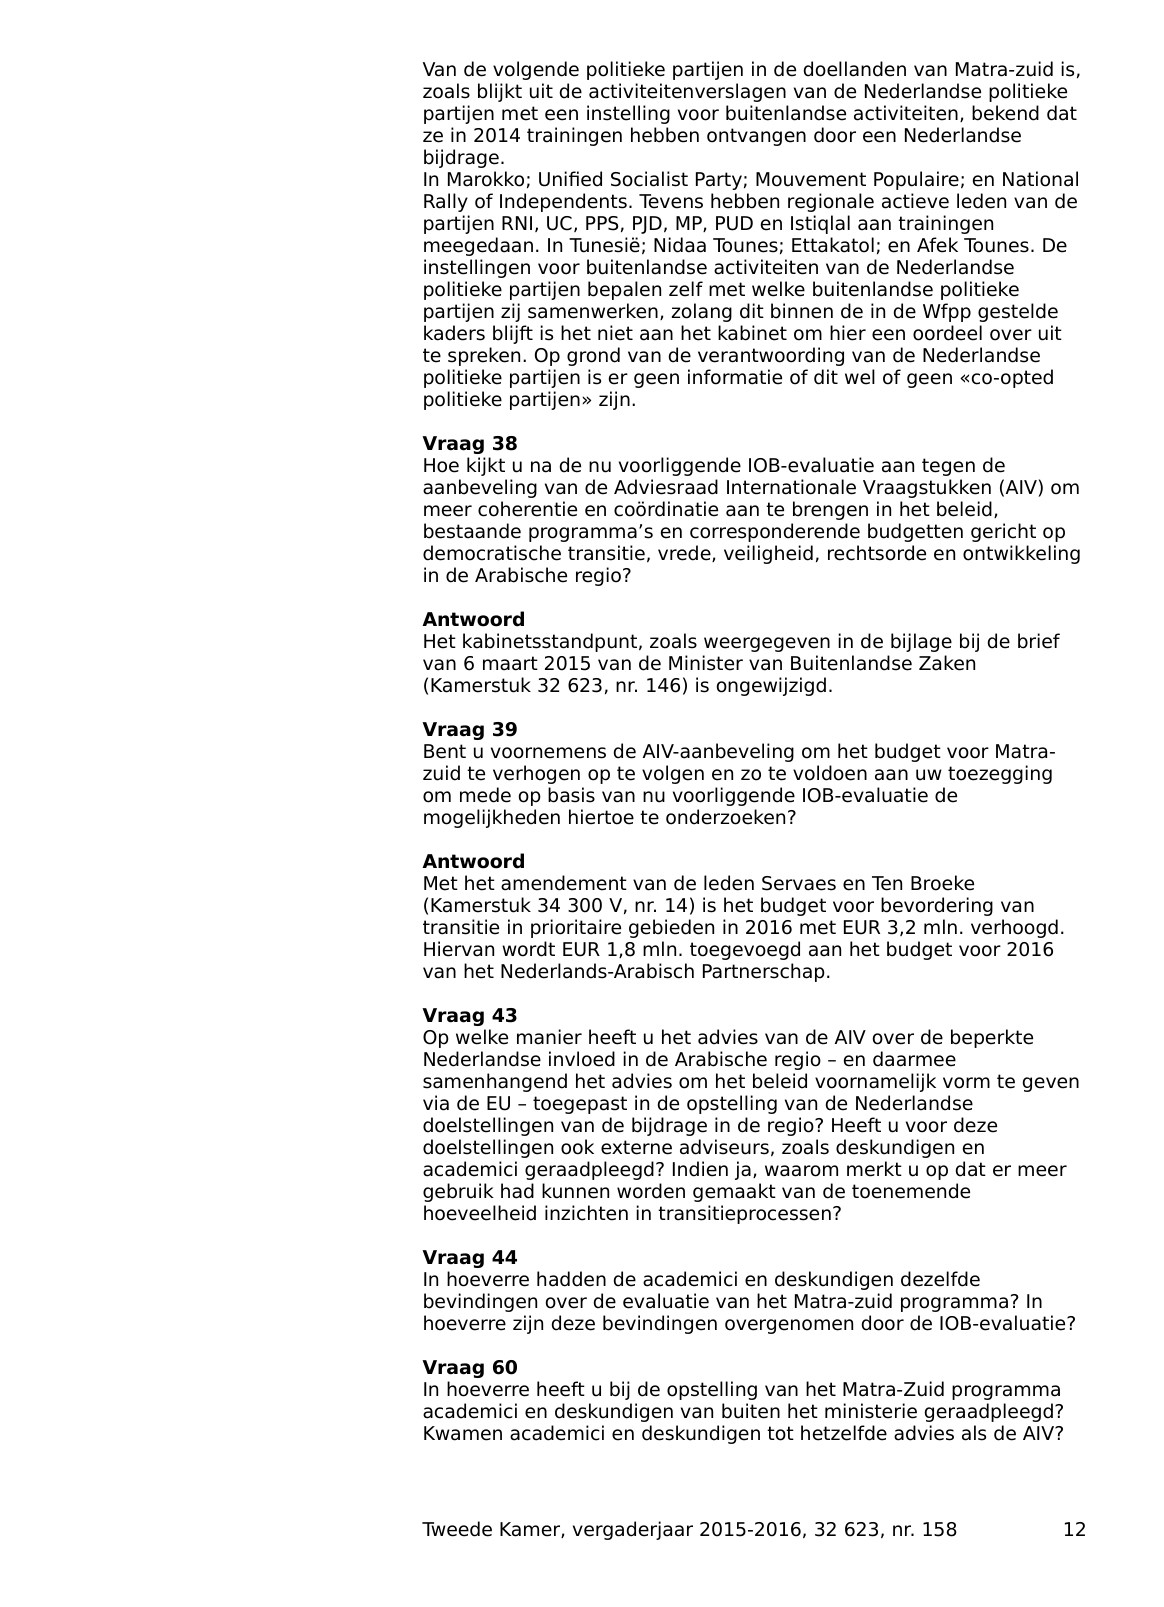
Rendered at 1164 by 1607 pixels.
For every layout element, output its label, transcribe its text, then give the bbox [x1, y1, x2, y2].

text Antwoord [422, 609, 1087, 631]
text Hoe kijkt u na de nu voorliggende IOB-evaluatie aan tegen de aanbeveling van de Adviesraad Internationale Vraagstukken (AIV) om meer coherentie en coördinatie aan te brengen in het beleid, bestaande programma’s en corresponderende budgetten gericht op democratische transitie, vrede, veiligheid, rechtsorde en ontwikkeling in de Arabische regio? [422, 455, 1087, 587]
text Van de volgende politieke partijen in de doellanden van Matra-zuid is, zoals blijkt uit de activiteitenverslagen van de Nederlandse politieke partijen met een instelling voor buitenlandse activiteiten, bekend dat ze in 2014 trainingen hebben ontvangen door een Nederlandse bijdrage. [422, 59, 1087, 169]
text Antwoord [422, 851, 1087, 873]
text Vraag 44 [422, 1247, 1087, 1269]
text Vraag 60 [422, 1357, 1087, 1379]
text Vraag 38 [422, 433, 1087, 455]
text Vraag 43 [422, 1005, 1087, 1027]
text In Marokko; Unified Socialist Party; Mouvement Populaire; en National Rally of Independents. Tevens hebben regionale actieve leden van de partijen RNI, UC, PPS, PJD, MP, PUD en Istiqlal aan trainingen meegedaan. In Tunesië; Nidaa Tounes; Ettakatol; en Afek Tounes. De instellingen voor buitenlandse activiteiten van de Nederlandse politieke partijen bepalen zelf met welke buitenlandse politieke partijen zij samenwerken, zolang dit binnen de in de Wfpp gestelde kaders blijft is het niet aan het kabinet om hier een oordeel over uit te spreken. Op grond van de verantwoording van de Nederlandse politieke partijen is er geen informatie of dit wel of geen «co-opted politieke partijen» zijn. [422, 169, 1087, 411]
text In hoeverre heeft u bij de opstelling van het Matra-Zuid programma academici en deskundigen van buiten het ministerie geraadpleegd? Kwamen academici en deskundigen tot hetzelfde advies als de AIV? [422, 1379, 1087, 1445]
text Op welke manier heeft u het advies van de AIV over de beperkte Nederlandse invloed in de Arabische regio – en daarmee samenhangend het advies om het beleid voornamelijk vorm te geven via de EU – toegepast in de opstelling van de Nederlandse doelstellingen van de bijdrage in de regio? Heeft u voor deze doelstellingen ook externe adviseurs, zoals deskundigen en academici geraadpleegd? Indien ja, waarom merkt u op dat er meer gebruik had kunnen worden gemaakt van de toenemende hoeveelheid inzichten in transitieprocessen? [422, 1027, 1087, 1225]
text Vraag 39 [422, 719, 1087, 741]
text Het kabinetsstandpunt, zoals weergegeven in de bijlage bij de brief van 6 maart 2015 van de Minister van Buitenlandse Zaken (Kamerstuk 32 623, nr. 146) is ongewijzigd. [422, 631, 1087, 697]
text In hoeverre hadden de academici en deskundigen dezelfde bevindingen over de evaluatie van het Matra-zuid programma? In hoeverre zijn deze bevindingen overgenomen door de IOB-evaluatie? [422, 1269, 1087, 1335]
text Met het amendement van de leden Servaes en Ten Broeke (Kamerstuk 34 300 V, nr. 14) is het budget voor bevordering van transitie in prioritaire gebieden in 2016 met EUR 3,2 mln. verhoogd. Hiervan wordt EUR 1,8 mln. toegevoegd aan het budget voor 2016 van het Nederlands-Arabisch Partnerschap. [422, 873, 1087, 983]
text Bent u voornemens de AIV-aanbeveling om het budget voor Matra-zuid te verhogen op te volgen en zo te voldoen aan uw toezegging om mede op basis van nu voorliggende IOB-evaluatie de mogelijkheden hiertoe te onderzoeken? [422, 741, 1087, 829]
